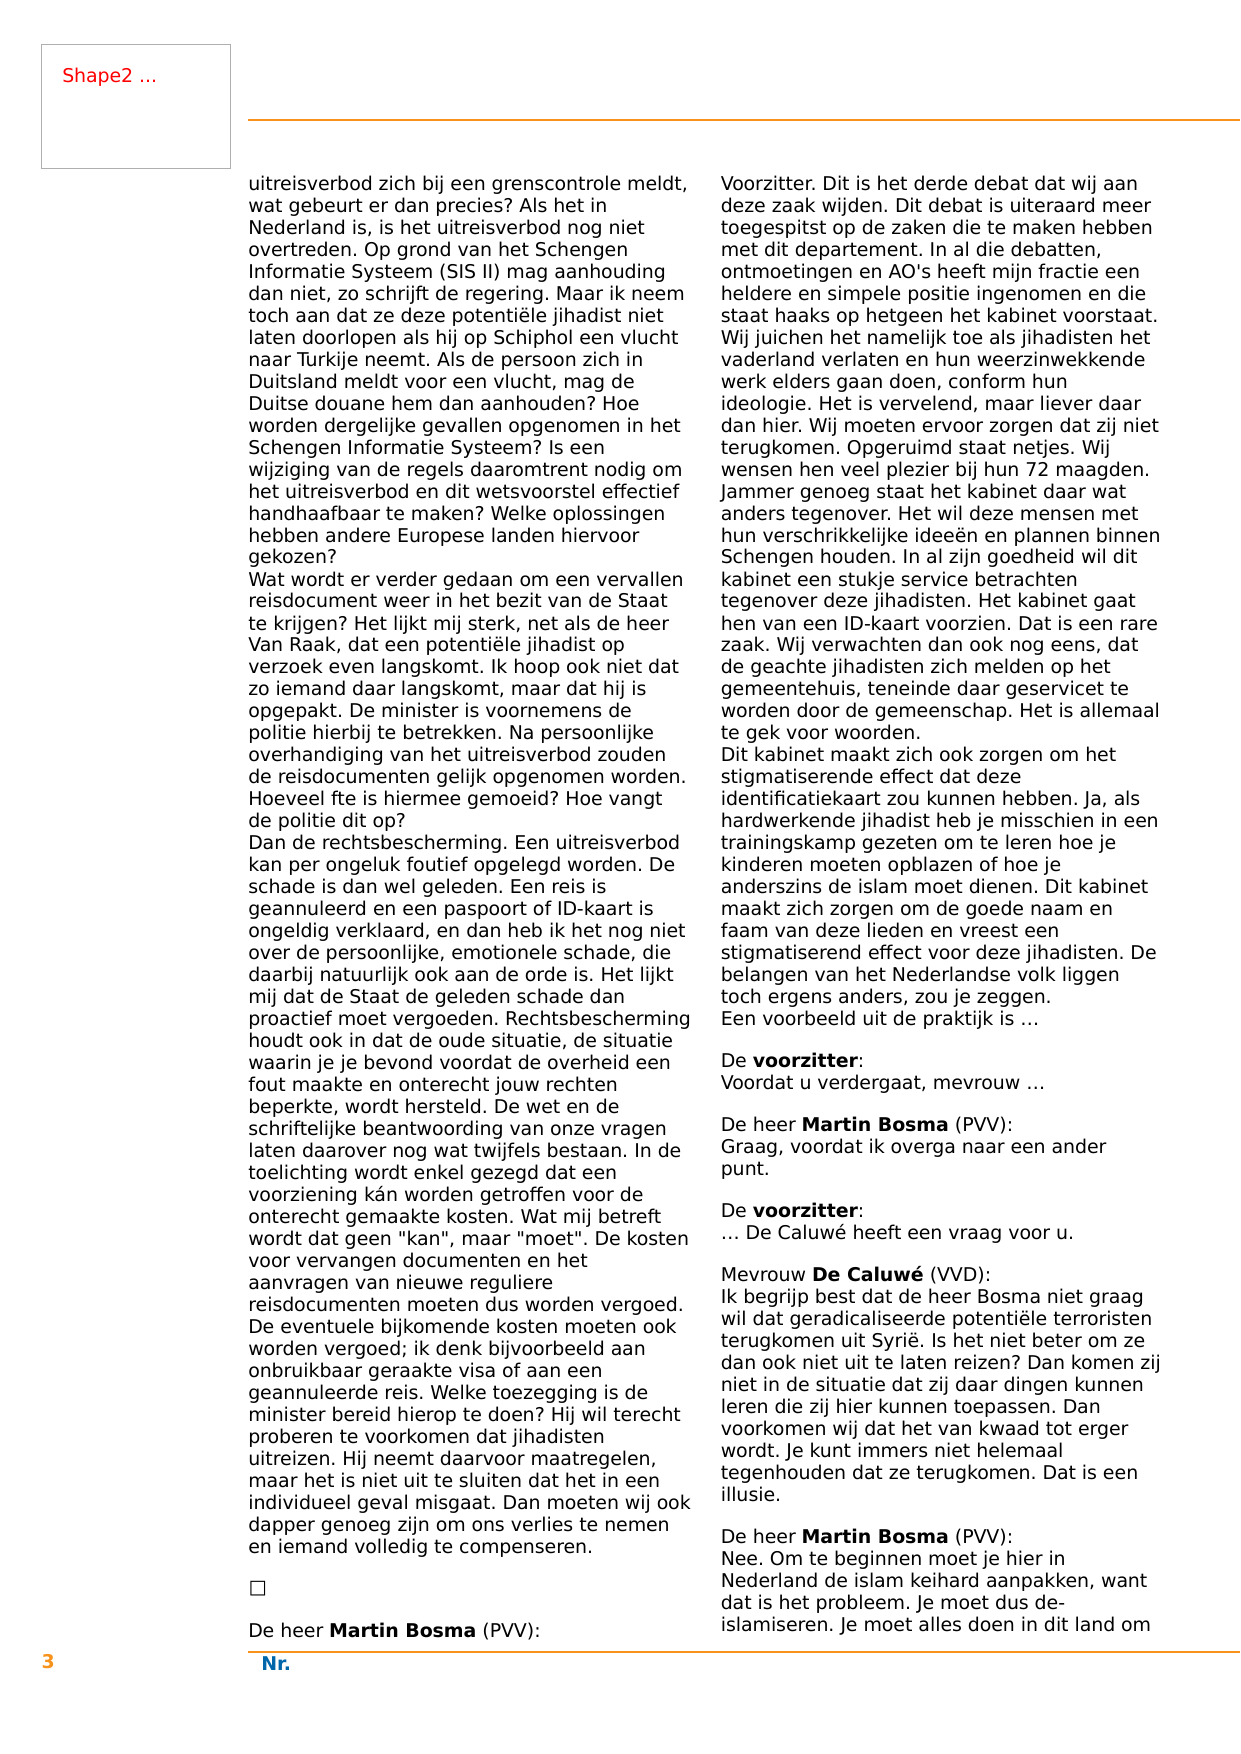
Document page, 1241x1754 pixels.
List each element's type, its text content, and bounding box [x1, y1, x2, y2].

text De heer Martin Bosma (PVV): [721, 1114, 1163, 1136]
text … De Caluwé heeft een vraag voor u. [721, 1222, 1163, 1244]
text De voorzitter: [721, 1050, 1163, 1072]
text De heer Martin Bosma (PVV): [248, 1619, 691, 1641]
text De heer Martin Bosma (PVV): [721, 1526, 1163, 1548]
text Ik begrijp best dat de heer Bosma niet graag wil dat geradicaliseerde potentiële terroristen terugkomen uit Syrië. Is het niet beter om ze dan ook niet uit te laten reizen? Dan komen zij niet in de situatie dat zij daar dingen kunnen leren die zij hier kunnen toepassen. Dan voorkomen wij dat het van kwaad tot erger wordt. Je kunt immers niet helemaal tegenhouden dat ze terugkomen. Dat is een illusie. [721, 1286, 1163, 1506]
text Een voorbeeld uit de praktijk is … [721, 1008, 1163, 1030]
text De voorzitter: [721, 1200, 1163, 1222]
text Graag, voordat ik overga naar een ander punt. [721, 1136, 1163, 1180]
text ⬜ [248, 1577, 691, 1599]
text Voordat u verdergaat, mevrouw … [721, 1072, 1163, 1094]
text Nee. Om te beginnen moet je hier in Nederland de islam keihard aanpakken, want dat is het probleem. Je moet dus de-islamiseren. Je moet alles doen in dit land om [721, 1548, 1163, 1636]
text Dit kabinet maakt zich ook zorgen om het stigmatiserende effect dat deze identificatiekaart zou kunnen hebben. Ja, als hardwerkende jihadist heb je misschien in een trainingskamp gezeten om te leren hoe je kinderen moeten opblazen of hoe je anderszins de islam moet dienen. Dit kabinet maakt zich zorgen om de goede naam en faam van deze lieden en vreest een stigmatiserend effect voor deze jihadisten. De belangen van het Nederlandse volk liggen toch ergens anders, zou je zeggen. [721, 744, 1163, 1008]
text Dan de rechtsbescherming. Een uitreisverbod kan per ongeluk foutief opgelegd worden. De schade is dan wel geleden. Een reis is geannuleerd en een paspoort of ID-kaart is ongeldig verklaard, en dan heb ik het nog niet over de persoonlijke, emotionele schade, die daarbij natuurlijk ook aan de orde is. Het lijkt mij dat de Staat de geleden schade dan proactief moet vergoeden. Rechtsbescherming houdt ook in dat de oude situatie, de situatie waarin je je bevond voordat de overheid een fout maakte en onterecht jouw rechten beperkte, wordt hersteld. De wet en de schriftelijke beantwoording van onze vragen laten daarover nog wat twijfels bestaan. In de toelichting wordt enkel gezegd dat een voorziening kán worden getroffen voor de onterecht gemaakte kosten. Wat mij betreft wordt dat geen "kan", maar "moet". De kosten voor vervangen documenten en het aanvragen van nieuwe reguliere reisdocumenten moeten dus worden vergoed. De eventuele bijkomende kosten moeten ook worden vergoed; ik denk bijvoorbeeld aan onbruikbaar geraakte visa of aan een geannuleerde reis. Welke toezegging is de minister bereid hierop te doen? Hij wil terecht proberen te voorkomen dat jihadisten uitreizen. Hij neemt daarvoor maatregelen, maar het is niet uit te sluiten dat het in een individueel geval misgaat. Dan moeten wij ook dapper genoeg zijn om ons verlies te nemen en iemand volledig te compenseren. [248, 832, 691, 1557]
text Mevrouw De Caluwé (VVD): [721, 1264, 1163, 1286]
text Voorzitter. Dit is het derde debat dat wij aan deze zaak wijden. Dit debat is uiteraard meer toegespitst op de zaken die te maken hebben met dit departement. In al die debatten, ontmoetingen en AO's heeft mijn fractie een heldere en simpele positie ingenomen en die staat haaks op hetgeen het kabinet voorstaat. Wij juichen het namelijk toe als jihadisten het vaderland verlaten en hun weerzinwekkende werk elders gaan doen, conform hun ideologie. Het is vervelend, maar liever daar dan hier. Wij moeten ervoor zorgen dat zij niet terugkomen. Opgeruimd staat netjes. Wij wensen hen veel plezier bij hun 72 maagden. [721, 173, 1163, 481]
text uitreisverbod zich bij een grenscontrole meldt, wat gebeurt er dan precies? Als het in Nederland is, is het uitreisverbod nog niet overtreden. Op grond van het Schengen Informatie Systeem (SIS II) mag aanhouding dan niet, zo schrijft de regering. Maar ik neem toch aan dat ze deze potentiële jihadist niet laten doorlopen als hij op Schiphol een vlucht naar Turkije neemt. Als de persoon zich in Duitsland meldt voor een vlucht, mag de Duitse douane hem dan aanhouden? Hoe worden dergelijke gevallen opgenomen in het Schengen Informatie Systeem? Is een wijziging van de regels daaromtrent nodig om het uitreisverbod en dit wetsvoorstel effectief handhaafbaar te maken? Welke oplossingen hebben andere Europese landen hiervoor gekozen? [248, 173, 691, 568]
text Jammer genoeg staat het kabinet daar wat anders tegenover. Het wil deze mensen met hun verschrikkelijke ideeën en plannen binnen Schengen houden. In al zijn goedheid wil dit kabinet een stukje service betrachten tegenover deze jihadisten. Het kabinet gaat hen van een ID-kaart voorzien. Dat is een rare zaak. Wij verwachten dan ook nog eens, dat de geachte jihadisten zich melden op het gemeentehuis, teneinde daar geservicet te worden door de gemeenschap. Het is allemaal te gek voor woorden. [721, 481, 1163, 744]
text Wat wordt er verder gedaan om een vervallen reisdocument weer in het bezit van de Staat te krijgen? Het lijkt mij sterk, net als de heer Van Raak, dat een potentiële jihadist op verzoek even langskomt. Ik hoop ook niet dat zo iemand daar langskomt, maar dat hij is opgepakt. De minister is voornemens de politie hierbij te betrekken. Na persoonlijke overhandiging van het uitreisverbod zouden de reisdocumenten gelijk opgenomen worden. Hoeveel fte is hiermee gemoeid? Hoe vangt de politie dit op? [248, 568, 691, 832]
